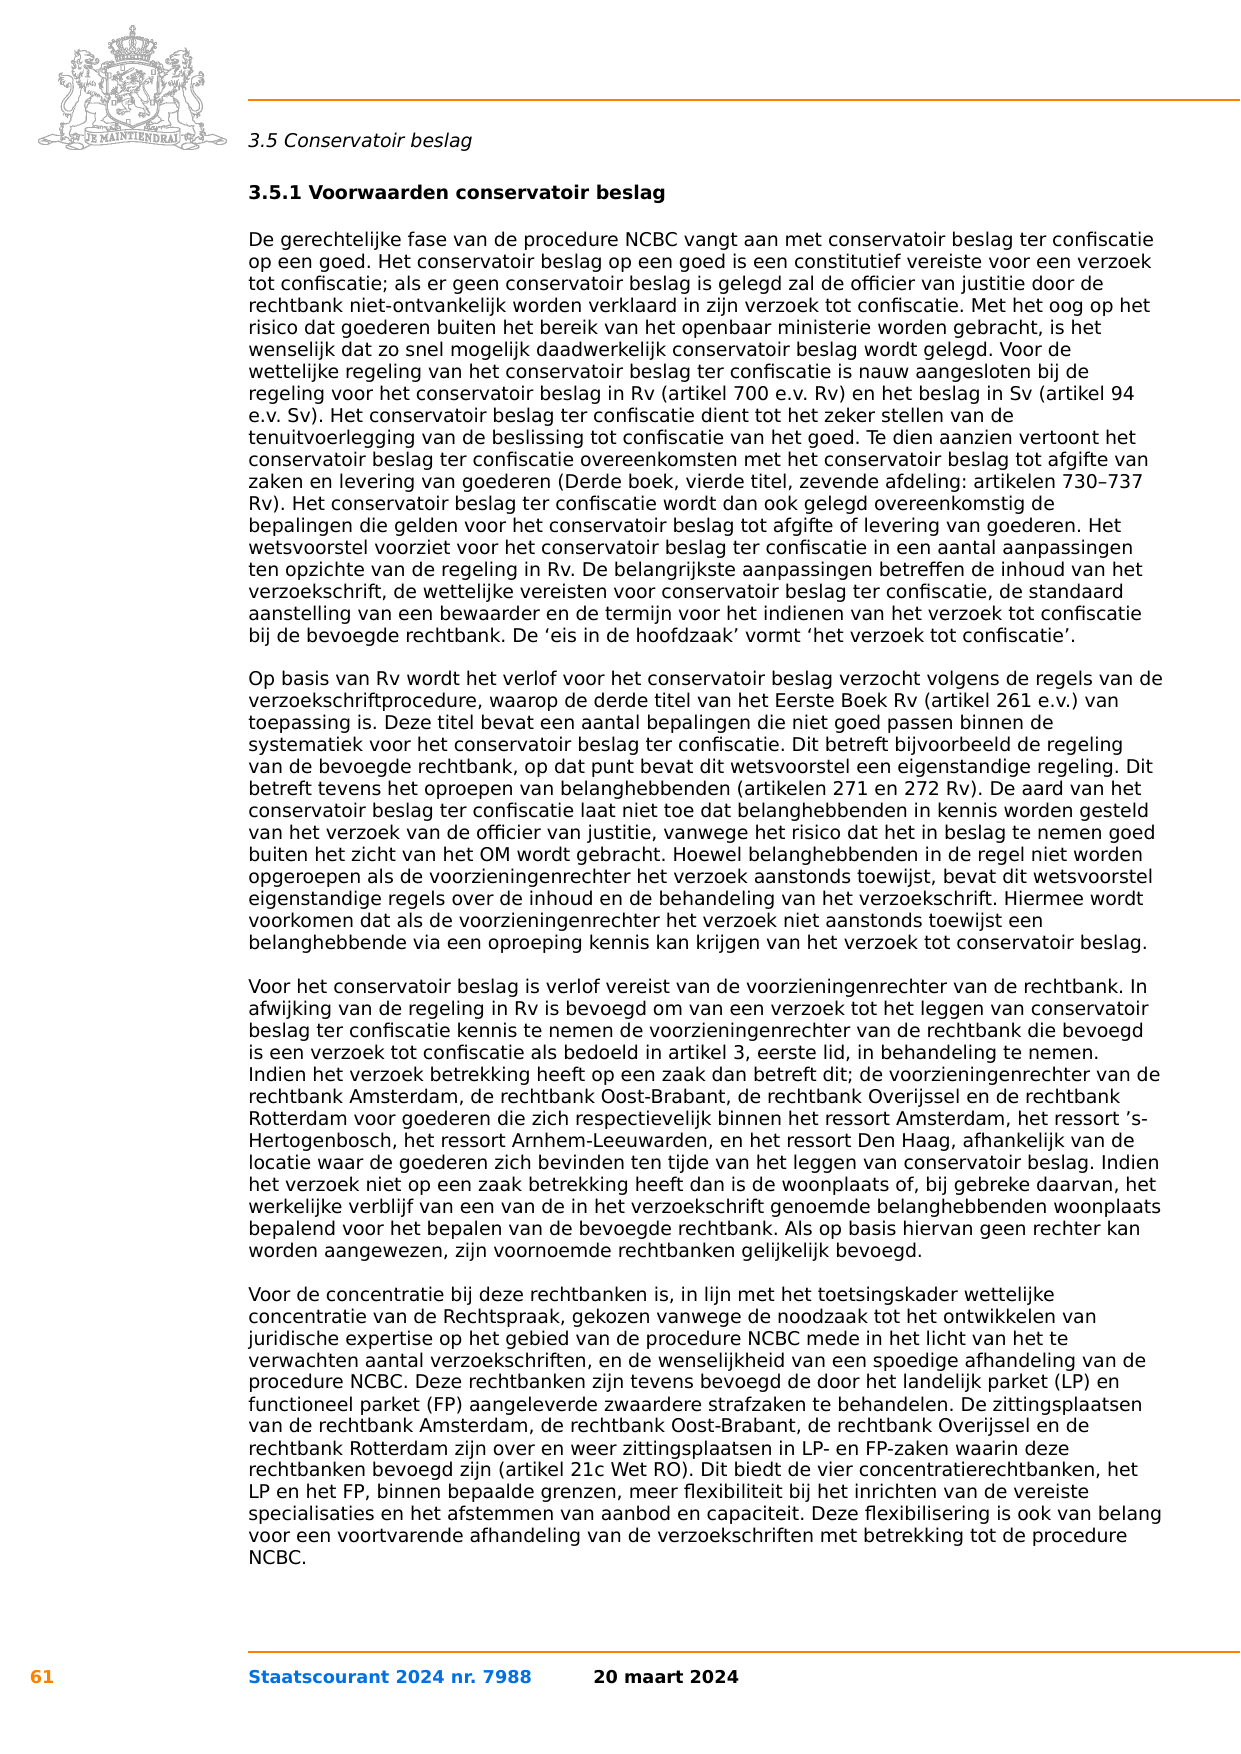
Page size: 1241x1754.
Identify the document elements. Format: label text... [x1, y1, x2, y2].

text Voor het conservatoir beslag is verlof vereist van de voorzieningenrechter van de rechtbank. In afwijking van de regeling in Rv is bevoegd om van een verzoek tot het leggen van conservatoir beslag ter confiscatie kennis te nemen de voorzieningenrechter van de rechtbank die bevoegd is een verzoek tot confiscatie als bedoeld in artikel 3, eerste lid, in behandeling te nemen. Indien het verzoek betrekking heeft op een zaak dan betreft dit; de voorzieningenrechter van de rechtbank Amsterdam, de rechtbank Oost-Brabant, de rechtbank Overijssel en de rechtbank Rotterdam voor goederen die zich respectievelijk binnen het ressort Amsterdam, het ressort ’s-Hertogenbosch, het ressort Arnhem-Leeuwarden, en het ressort Den Haag, afhankelijk van de locatie waar de goederen zich bevinden ten tijde van het leggen van conservatoir beslag. Indien het verzoek niet op een zaak betrekking heeft dan is de woonplaats of, bij gebreke daarvan, het werkelijke verblijf van een van de in het verzoekschrift genoemde belanghebbenden woonplaats bepalend voor het bepalen van de bevoegde rechtbank. Als op basis hiervan geen rechter kan worden aangewezen, zijn voornoemde rechtbanken gelijkelijk bevoegd. [248, 976, 1163, 1262]
picture [38, 25, 227, 150]
subtitle 3.5.1 Voorwaarden conservatoir beslag [248, 182, 1163, 204]
text De gerechtelijke fase van de procedure NCBC vangt aan met conservatoir beslag ter confiscatie op een goed. Het conservatoir beslag op een goed is een constitutief vereiste voor een verzoek tot confiscatie; als er geen conservatoir beslag is gelegd zal de officier van justitie door de rechtbank niet-ontvankelijk worden verklaard in zijn verzoek tot confiscatie. Met het oog op het risico dat goederen buiten het bereik van het openbaar ministerie worden gebracht, is het wenselijk dat zo snel mogelijk daadwerkelijk conservatoir beslag wordt gelegd. Voor de wettelijke regeling van het conservatoir beslag ter confiscatie is nauw aangesloten bij de regeling voor het conservatoir beslag in Rv (artikel 700 e.v. Rv) en het beslag in Sv (artikel 94 e.v. Sv). Het conservatoir beslag ter confiscatie dient tot het zeker stellen van de tenuitvoerlegging van de beslissing tot confiscatie van het goed. Te dien aanzien vertoont het conservatoir beslag ter confiscatie overeenkomsten met het conservatoir beslag tot afgifte van zaken en levering van goederen (Derde boek, vierde titel, zevende afdeling: artikelen 730–737 Rv). Het conservatoir beslag ter confiscatie wordt dan ook gelegd overeenkomstig de bepalingen die gelden voor het conservatoir beslag tot afgifte of levering van goederen. Het wetsvoorstel voorziet voor het conservatoir beslag ter confiscatie in een aantal aanpassingen ten opzichte van de regeling in Rv. De belangrijkste aanpassingen betreffen de inhoud van het verzoekschrift, de wettelijke vereisten voor conservatoir beslag ter confiscatie, de standaard aanstelling van een bewaarder en de termijn voor het indienen van het verzoek tot confiscatie bij de bevoegde rechtbank. De ‘eis in de hoofdzaak’ vormt ‘het verzoek tot confiscatie’. [248, 229, 1163, 646]
text Op basis van Rv wordt het verlof voor het conservatoir beslag verzocht volgens de regels van de verzoekschriftprocedure, waarop de derde titel van het Eerste Boek Rv (artikel 261 e.v.) van toepassing is. Deze titel bevat een aantal bepalingen die niet goed passen binnen de systematiek voor het conservatoir beslag ter confiscatie. Dit betreft bijvoorbeeld de regeling van de bevoegde rechtbank, op dat punt bevat dit wetsvoorstel een eigenstandige regeling. Dit betreft tevens het oproepen van belanghebbenden (artikelen 271 en 272 Rv). De aard van het conservatoir beslag ter confiscatie laat niet toe dat belanghebbenden in kennis worden gesteld van het verzoek van de officier van justitie, vanwege het risico dat het in beslag te nemen goed buiten het zicht van het OM wordt gebracht. Hoewel belanghebbenden in de regel niet worden opgeroepen als de voorzieningenrechter het verzoek aanstonds toewijst, bevat dit wetsvoorstel eigenstandige regels over de inhoud en de behandeling van het verzoekschrift. Hiermee wordt voorkomen dat als de voorzieningenrechter het verzoek niet aanstonds toewijst een belanghebbende via een oproeping kennis kan krijgen van het verzoek tot conservatoir beslag. [248, 668, 1163, 954]
text Voor de concentratie bij deze rechtbanken is, in lijn met het toetsingskader wettelijke concentratie van de Rechtspraak, gekozen vanwege de noodzaak tot het ontwikkelen van juridische expertise op het gebied van de procedure NCBC mede in het licht van het te verwachten aantal verzoekschriften, en de wenselijkheid van een spoedige afhandeling van de procedure NCBC. Deze rechtbanken zijn tevens bevoegd de door het landelijk parket (LP) en functioneel parket (FP) aangeleverde zwaardere strafzaken te behandelen. De zittingsplaatsen van de rechtbank Amsterdam, de rechtbank Oost-Brabant, de rechtbank Overijssel en de rechtbank Rotterdam zijn over en weer zittingsplaatsen in LP- en FP-zaken waarin deze rechtbanken bevoegd zijn (artikel 21c Wet RO). Dit biedt de vier concentratierechtbanken, het LP en het FP, binnen bepaalde grenzen, meer flexibiliteit bij het inrichten van de vereiste specialisaties en het afstemmen van aanbod en capaciteit. Deze flexibilisering is ook van belang voor een voortvarende afhandeling van de verzoekschriften met betrekking tot de procedure NCBC. [248, 1283, 1163, 1569]
subtitle 3.5 Conservatoir beslag [248, 130, 1163, 152]
